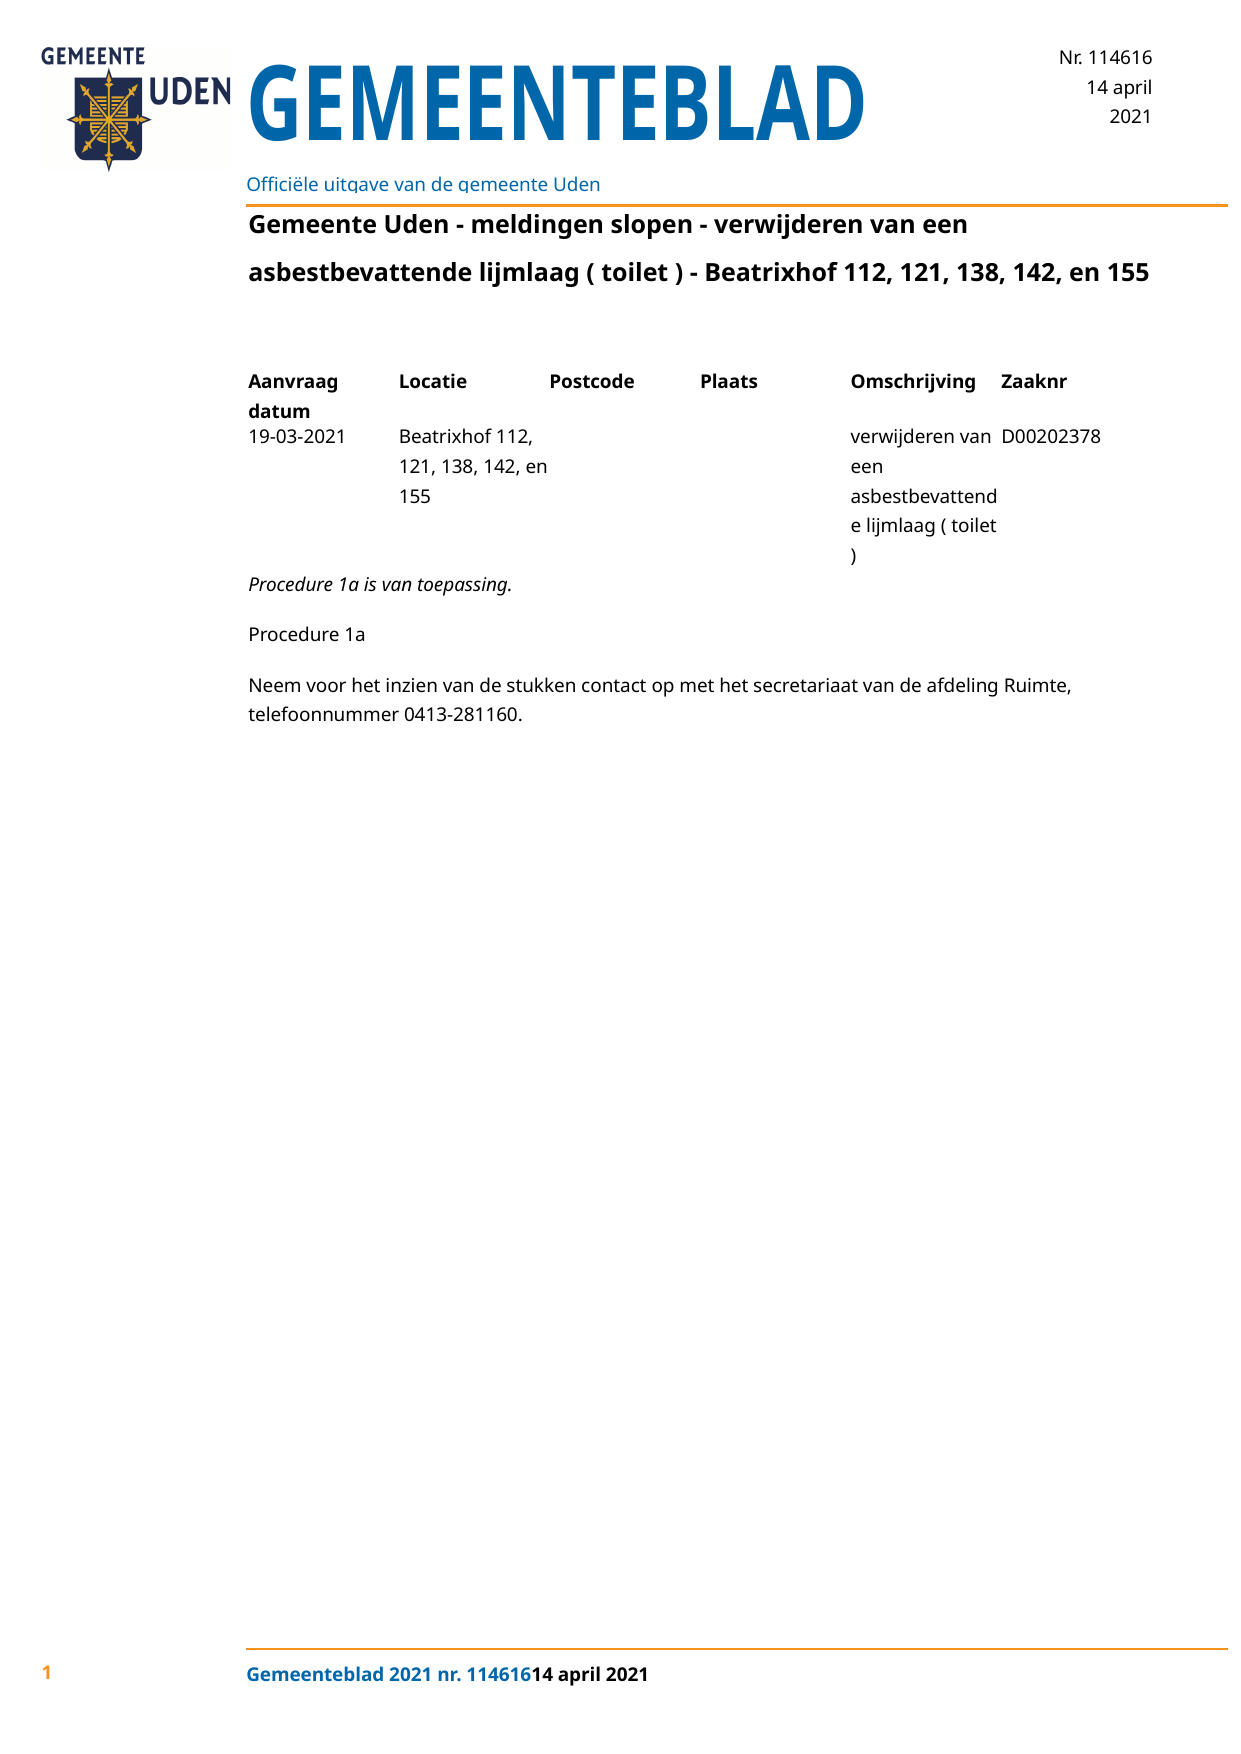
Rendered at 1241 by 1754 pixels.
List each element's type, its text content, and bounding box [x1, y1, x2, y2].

table_cell verwijderen van een asbestbevattende lijmlaag ( toilet ) [850, 424, 1001, 568]
text Neem voor het inzien van de stukken contact op met het secretariaat van de afdeling Ruimte, telefoonnummer 0413-281160. [248, 672, 1152, 727]
text Procedure 1a [248, 621, 1152, 647]
table_header Plaats [700, 369, 850, 424]
table_cell 19-03-2021 [248, 424, 398, 568]
text Procedure 1a is van toepassing. [248, 571, 1152, 597]
table_header Postcode [549, 369, 700, 424]
text Gemeente Uden - meldingen slopen - verwijderen van een asbestbevattende lijmlaag ( toilet ) - Beatrixhof 112, 121, 138, 142, en 155 [248, 207, 1152, 288]
table_cell D00202378 [1001, 424, 1152, 568]
picture [41, 47, 231, 172]
table_header Locatie [399, 369, 549, 424]
table_cell Beatrixhof 112, 121, 138, 142, en 155 [399, 424, 549, 568]
table_header Aanvraag datum [248, 369, 398, 424]
table_cell [549, 424, 700, 568]
table_header Zaaknr [1001, 369, 1152, 424]
table_header Omschrijving [850, 369, 1001, 424]
table_cell [700, 424, 850, 568]
